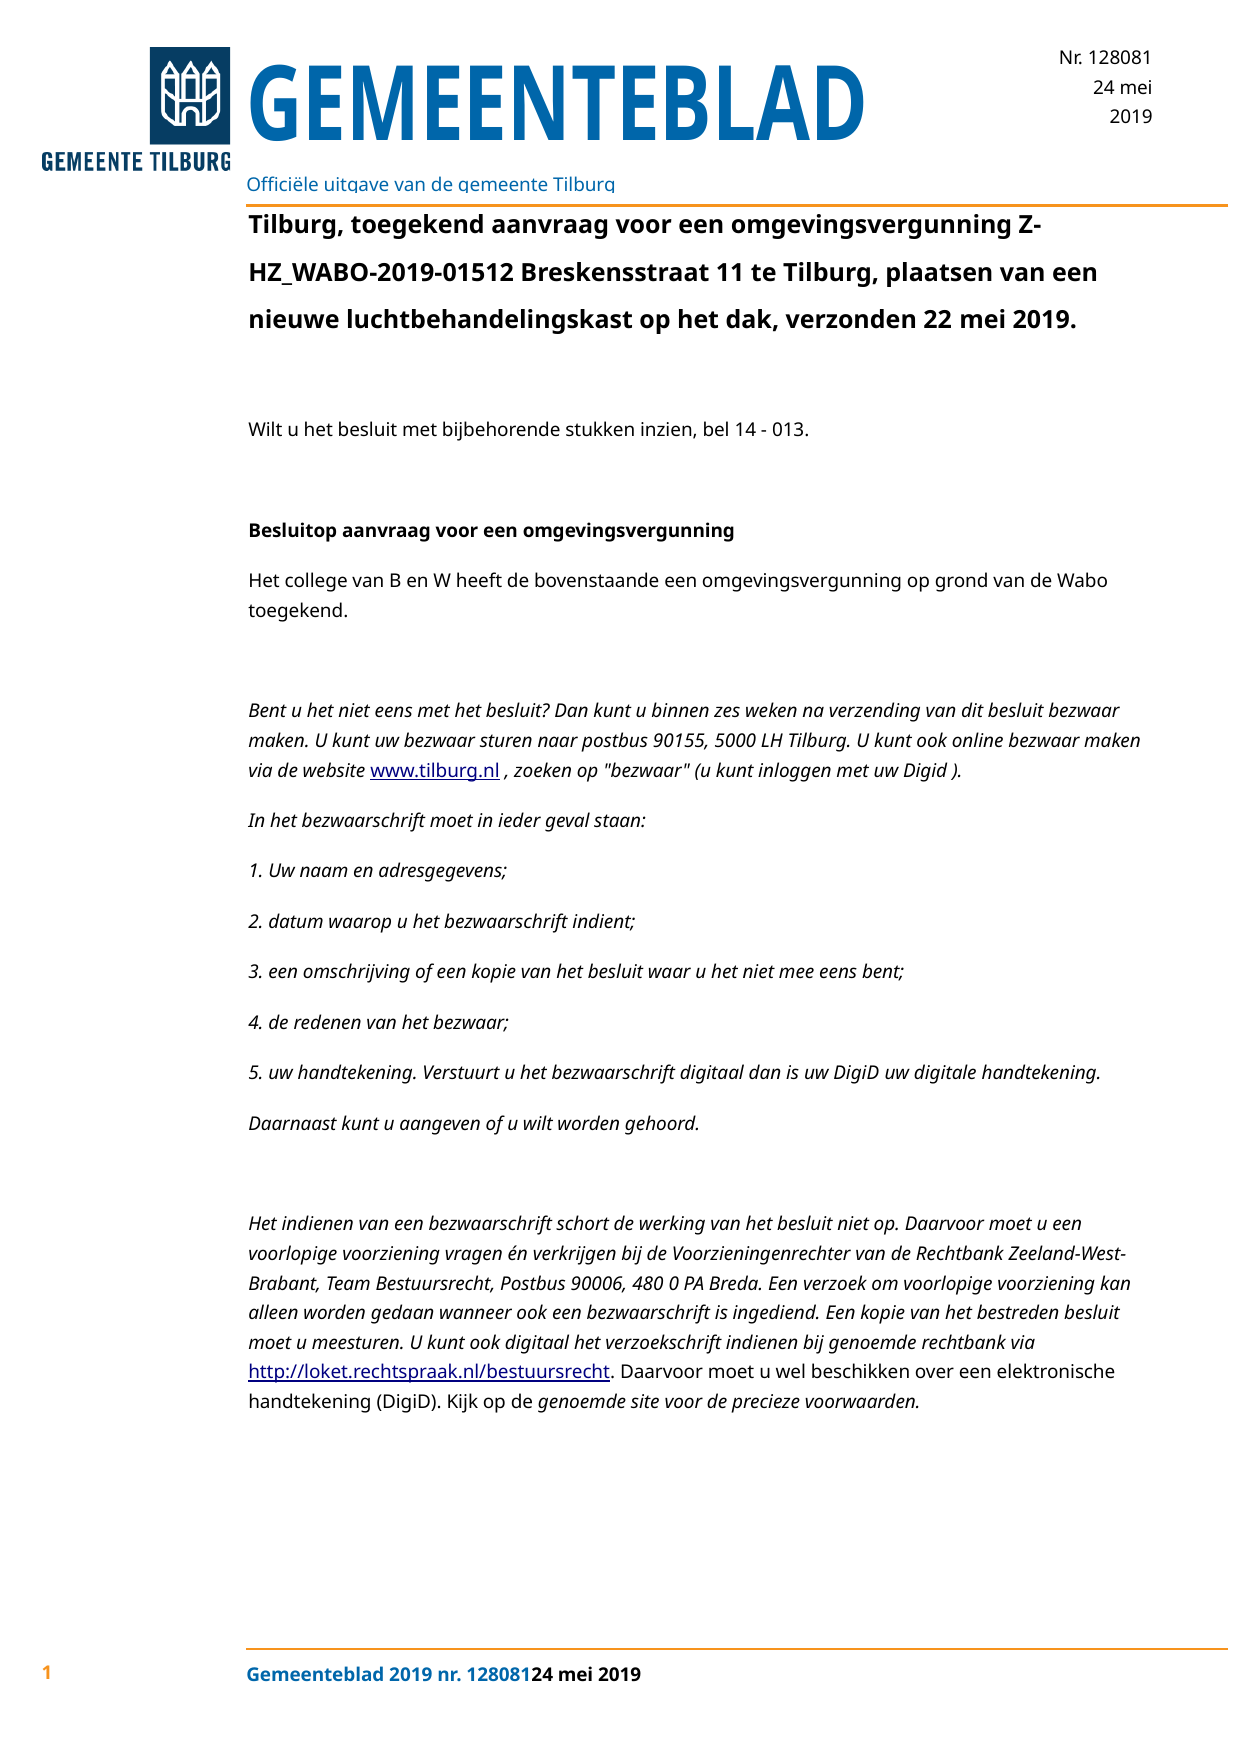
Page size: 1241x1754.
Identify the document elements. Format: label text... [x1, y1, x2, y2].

text 2. datum waarop u het bezwaarschrift indient; [248, 908, 1152, 934]
text 4. de redenen van het bezwaar; [248, 1009, 1152, 1034]
text Tilburg, toegekend aanvraag voor een omgevingsvergunning Z-HZ_WABO-2019-01512 Breskensstraat 11 te Tilburg, plaatsen van een nieuwe luchtbehandelingskast op het dak, verzonden 22 mei 2019. [248, 207, 1152, 336]
text Het indienen van een bezwaarschrift schort de werking van het besluit niet op. Daarvoor moet u een voorlopige voorziening vragen én verkrijgen bij de Voorzieningenrechter van de Rechtbank Zeeland-West-Brabant, Team Bestuursrecht, Postbus 90006, 480 0 PA Breda. Een verzoek om voorlopige voorziening kan alleen worden gedaan wanneer ook een bezwaarschrift is ingediend. Een kopie van het bestreden besluit moet u meesturen. U kunt ook digitaal het verzoekschrift indienen bij genoemde rechtbank via http://loket.rechtspraak.nl/bestuursrecht. Daarvoor moet u wel beschikken over een elektronische handtekening (DigiD). Kijk op de genoemde site voor de precieze voorwaarden. [248, 1211, 1152, 1414]
text In het bezwaarschrift moet in ieder geval staan: [248, 807, 1152, 833]
picture [41, 47, 231, 172]
text 1. Uw naam en adresgegevens; [248, 858, 1152, 883]
text Besluitop aanvraag voor een omgevingsvergunning [248, 517, 1152, 542]
text Het college van B en W heeft de bovenstaande een omgevingsvergunning op grond van de Wabo toegekend. [248, 567, 1152, 622]
text Bent u het niet eens met het besluit? Dan kunt u binnen zes weken na verzending van dit besluit bezwaar maken. U kunt uw bezwaar sturen naar postbus 90155, 5000 LH Tilburg. U kunt ook online bezwaar maken via de website www.tilburg.nl , zoeken op "bezwaar" (u kunt inloggen met uw Digid ). [248, 698, 1152, 782]
text 5. uw handtekening. Verstuurt u het bezwaarschrift digitaal dan is uw DigiD uw digitale handtekening. [248, 1059, 1152, 1085]
text Daarnaast kunt u aangeven of u wilt worden gehoord. [248, 1110, 1152, 1135]
text 3. een omschrijving of een kopie van het besluit waar u het niet mee eens bent; [248, 958, 1152, 984]
text Wilt u het besluit met bijbehorende stukken inzien, bel 14 - 013. [248, 416, 1152, 442]
